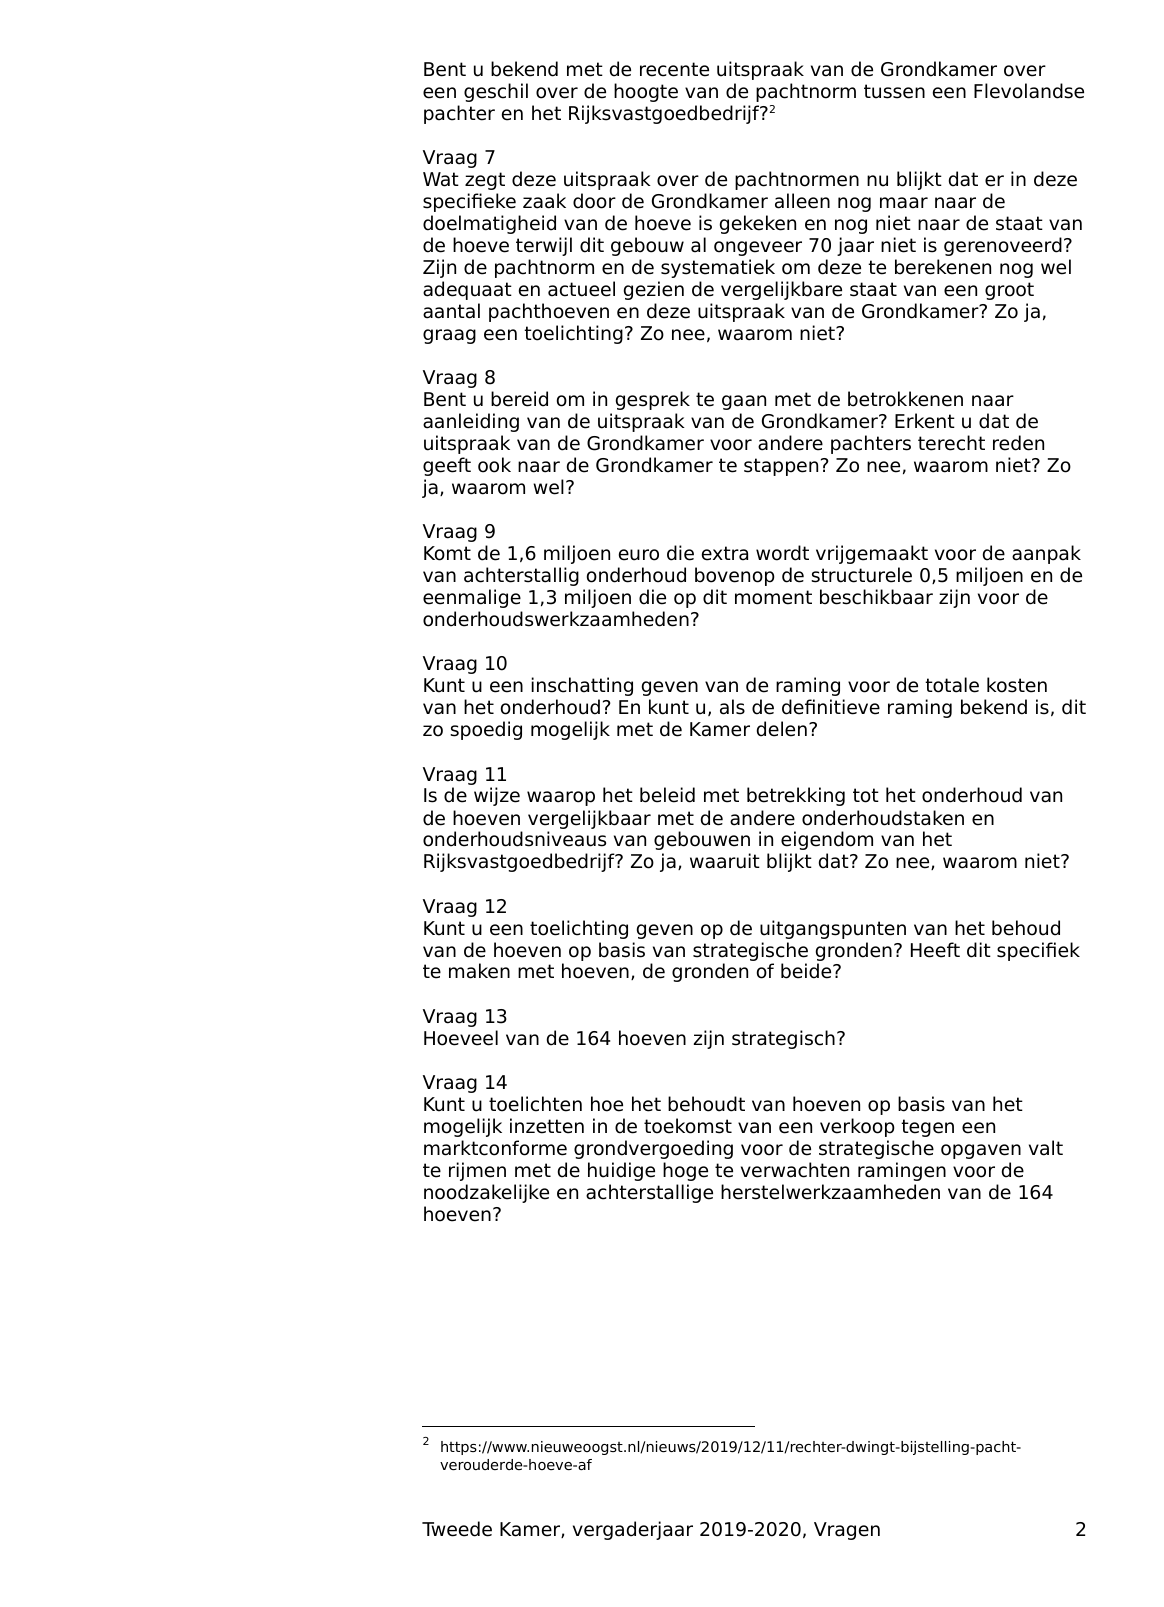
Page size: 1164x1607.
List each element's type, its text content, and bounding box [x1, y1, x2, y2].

text Vraag 14 [422, 1072, 1087, 1094]
text Vraag 9 [422, 521, 1087, 543]
text Vraag 11 [422, 763, 1087, 785]
text Vraag 8 [422, 367, 1087, 389]
text Vraag 13 [422, 1006, 1087, 1028]
text Vraag 7 [422, 147, 1087, 169]
text Vraag 10 [422, 653, 1087, 675]
text Kunt u een toelichting geven op de uitgangspunten van het behoud van de hoeven op basis van strategische gronden? Heeft dit specifiek te maken met hoeven, de gronden of beide? [422, 917, 1087, 983]
text Kunt u toelichten hoe het behoudt van hoeven op basis van het mogelijk inzetten in de toekomst van een verkoop tegen een marktconforme grondvergoeding voor de strategische opgaven valt te rijmen met de huidige hoge te verwachten ramingen voor de noodzakelijke en achterstallige herstelwerkzaamheden van de 164 hoeven? [422, 1094, 1087, 1226]
text Komt de 1,6 miljoen euro die extra wordt vrijgemaakt voor de aanpak van achterstallig onderhoud bovenop de structurele 0,5 miljoen en de eenmalige 1,3 miljoen die op dit moment beschikbaar zijn voor de onderhoudswerkzaamheden? [422, 543, 1087, 631]
text https://www.nieuweoogst.nl/nieuws/2019/12/11/rechter-dwingt-bijstelling-pacht-verouderde-hoeve-af [422, 1435, 1087, 1474]
text Bent u bereid om in gesprek te gaan met de betrokkenen naar aanleiding van de uitspraak van de Grondkamer? Erkent u dat de uitspraak van de Grondkamer voor andere pachters terecht reden geeft ook naar de Grondkamer te stappen? Zo nee, waarom niet? Zo ja, waarom wel? [422, 389, 1087, 499]
text Hoeveel van de 164 hoeven zijn strategisch? [422, 1028, 1087, 1049]
text Wat zegt deze uitspraak over de pachtnormen nu blijkt dat er in deze specifieke zaak door de Grondkamer alleen nog maar naar de doelmatigheid van de hoeve is gekeken en nog niet naar de staat van de hoeve terwijl dit gebouw al ongeveer 70 jaar niet is gerenoveerd? Zijn de pachtnorm en de systematiek om deze te berekenen nog wel adequaat en actueel gezien de vergelijkbare staat van een groot aantal pachthoeven en deze uitspraak van de Grondkamer? Zo ja, graag een toelichting? Zo nee, waarom niet? [422, 169, 1087, 345]
text Vraag 12 [422, 896, 1087, 917]
text Kunt u een inschatting geven van de raming voor de totale kosten van het onderhoud? En kunt u, als de definitieve raming bekend is, dit zo spoedig mogelijk met de Kamer delen? [422, 675, 1087, 741]
text Bent u bekend met de recente uitspraak van de Grondkamer over een geschil over de hoogte van de pachtnorm tussen een Flevolandse pachter en het Rijksvastgoedbedrijf? [422, 59, 1087, 125]
text Is de wijze waarop het beleid met betrekking tot het onderhoud van de hoeven vergelijkbaar met de andere onderhoudstaken en onderhoudsniveaus van gebouwen in eigendom van het Rijksvastgoedbedrijf? Zo ja, waaruit blijkt dat? Zo nee, waarom niet? [422, 785, 1087, 873]
